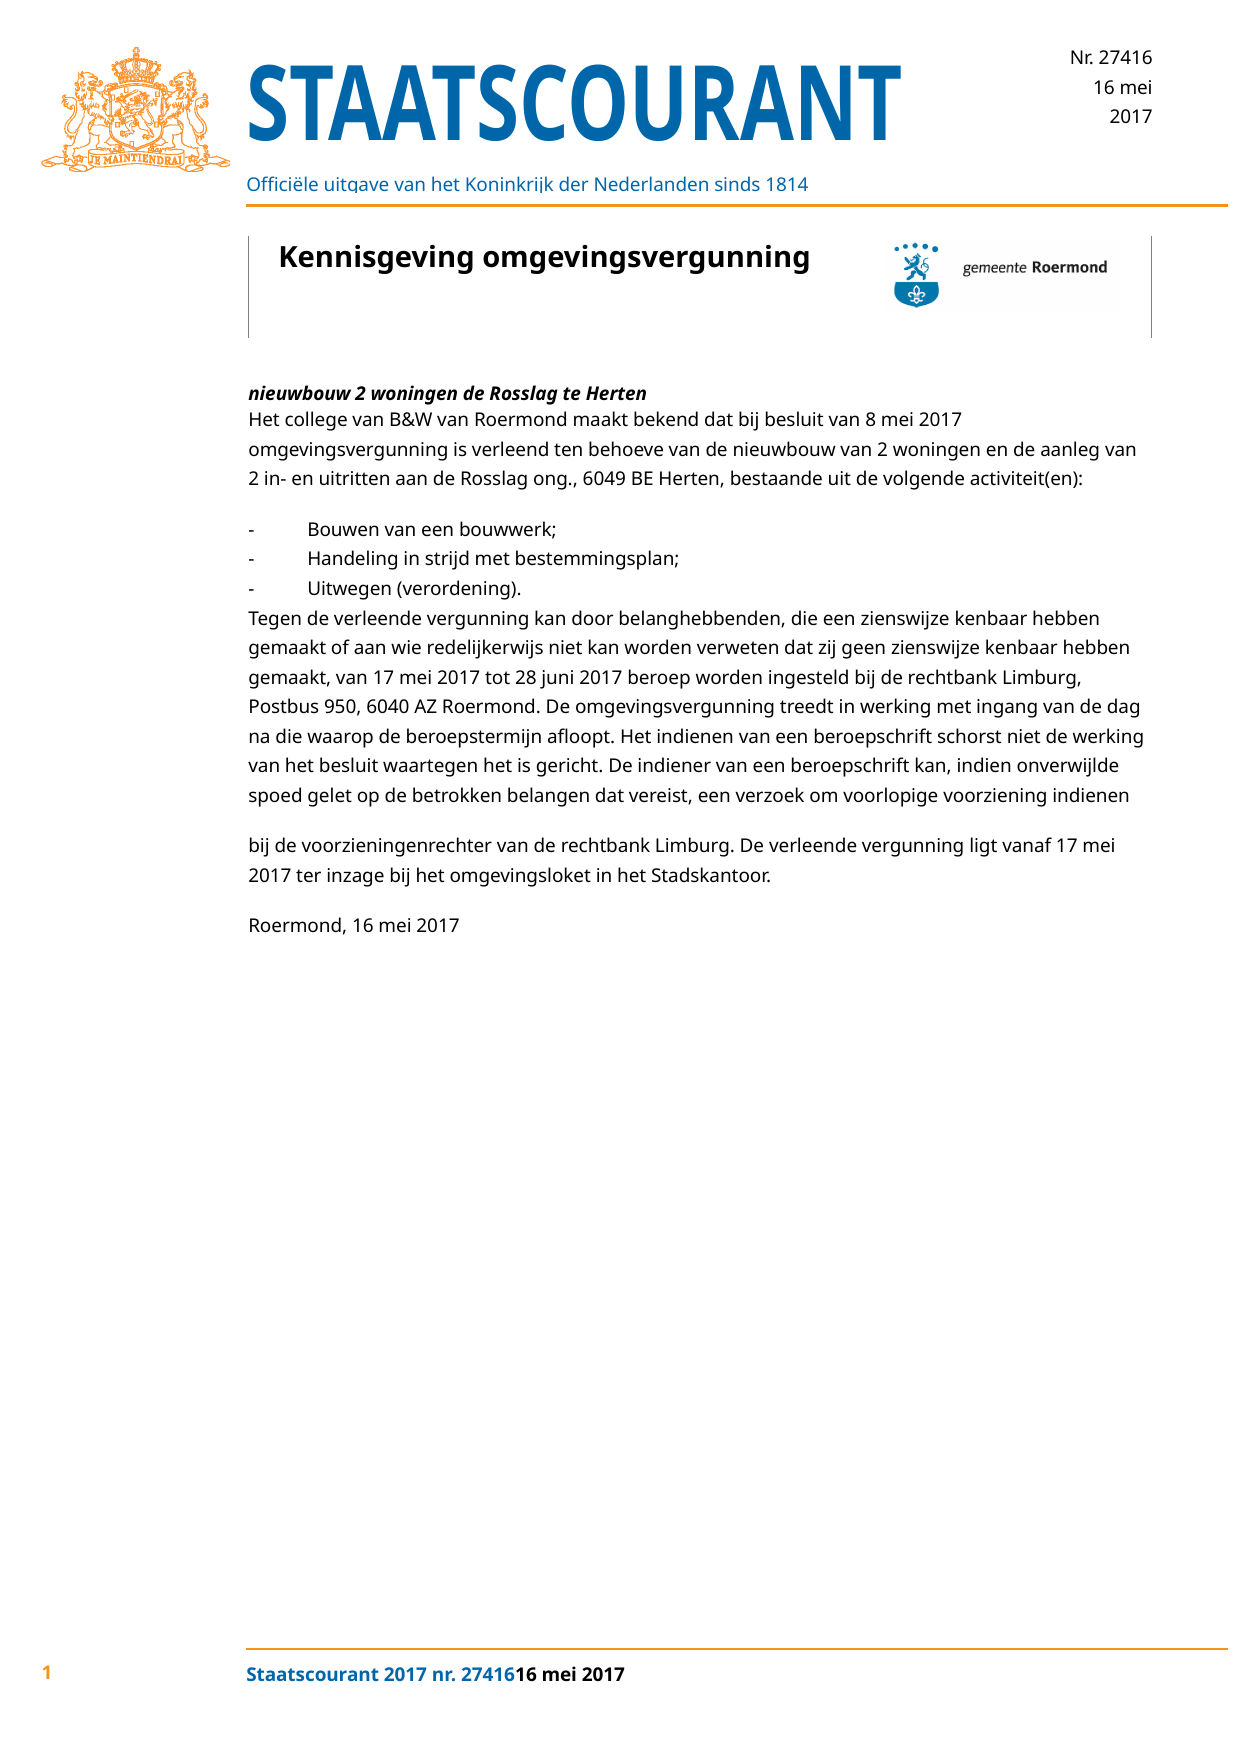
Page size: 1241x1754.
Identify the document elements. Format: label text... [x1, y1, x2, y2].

list Bouwen van een bouwwerk; [248, 516, 1152, 542]
picture [882, 236, 1119, 312]
text Het college van B&W van Roermond maakt bekend dat bij besluit van 8 mei 2017 omgevingsvergunning is verleend ten behoeve van de nieuwbouw van 2 woningen en de aanleg van 2 in- en uitritten aan de Rosslag ong., 6049 BE Herten, bestaande uit de volgende activiteit(en): [248, 406, 1152, 491]
text bij de voorzieningenrechter van de rechtbank Limburg. De verleende vergunning ligt vanaf 17 mei 2017 ter inzage bij het omgevingsloket in het Stadskantoor. [248, 833, 1152, 888]
picture [41, 47, 231, 172]
text Tegen de verleende vergunning kan door belanghebbenden, die een zienswijze kenbaar hebben gemaakt of aan wie redelijkerwijs niet kan worden verweten dat zij geen zienswijze kenbaar hebben gemaakt, van 17 mei 2017 tot 28 juni 2017 beroep worden ingesteld bij de rechtbank Limburg, Postbus 950, 6040 AZ Roermond. De omgevingsvergunning treedt in werking met ingang van de dag na die waarop de beroepstermijn afloopt. Het indienen van een beroepschrift schorst niet de werking van het besluit waartegen het is gericht. De indiener van een beroepschrift kan, indien onverwijlde spoed gelet op de betrokken belangen dat vereist, een verzoek om voorlopige voorziening indienen [248, 605, 1152, 808]
text nieuwbouw 2 woningen de Rosslag te Herten [248, 381, 1152, 406]
table_header Kennisgeving omgevingsvergunning [249, 236, 850, 338]
list Handeling in strijd met bestemmingsplan; [248, 546, 1152, 571]
text Roermond, 16 mei 2017 [248, 913, 1152, 938]
table_header [850, 236, 1151, 338]
list Uitwegen (verordening). [248, 575, 1152, 601]
